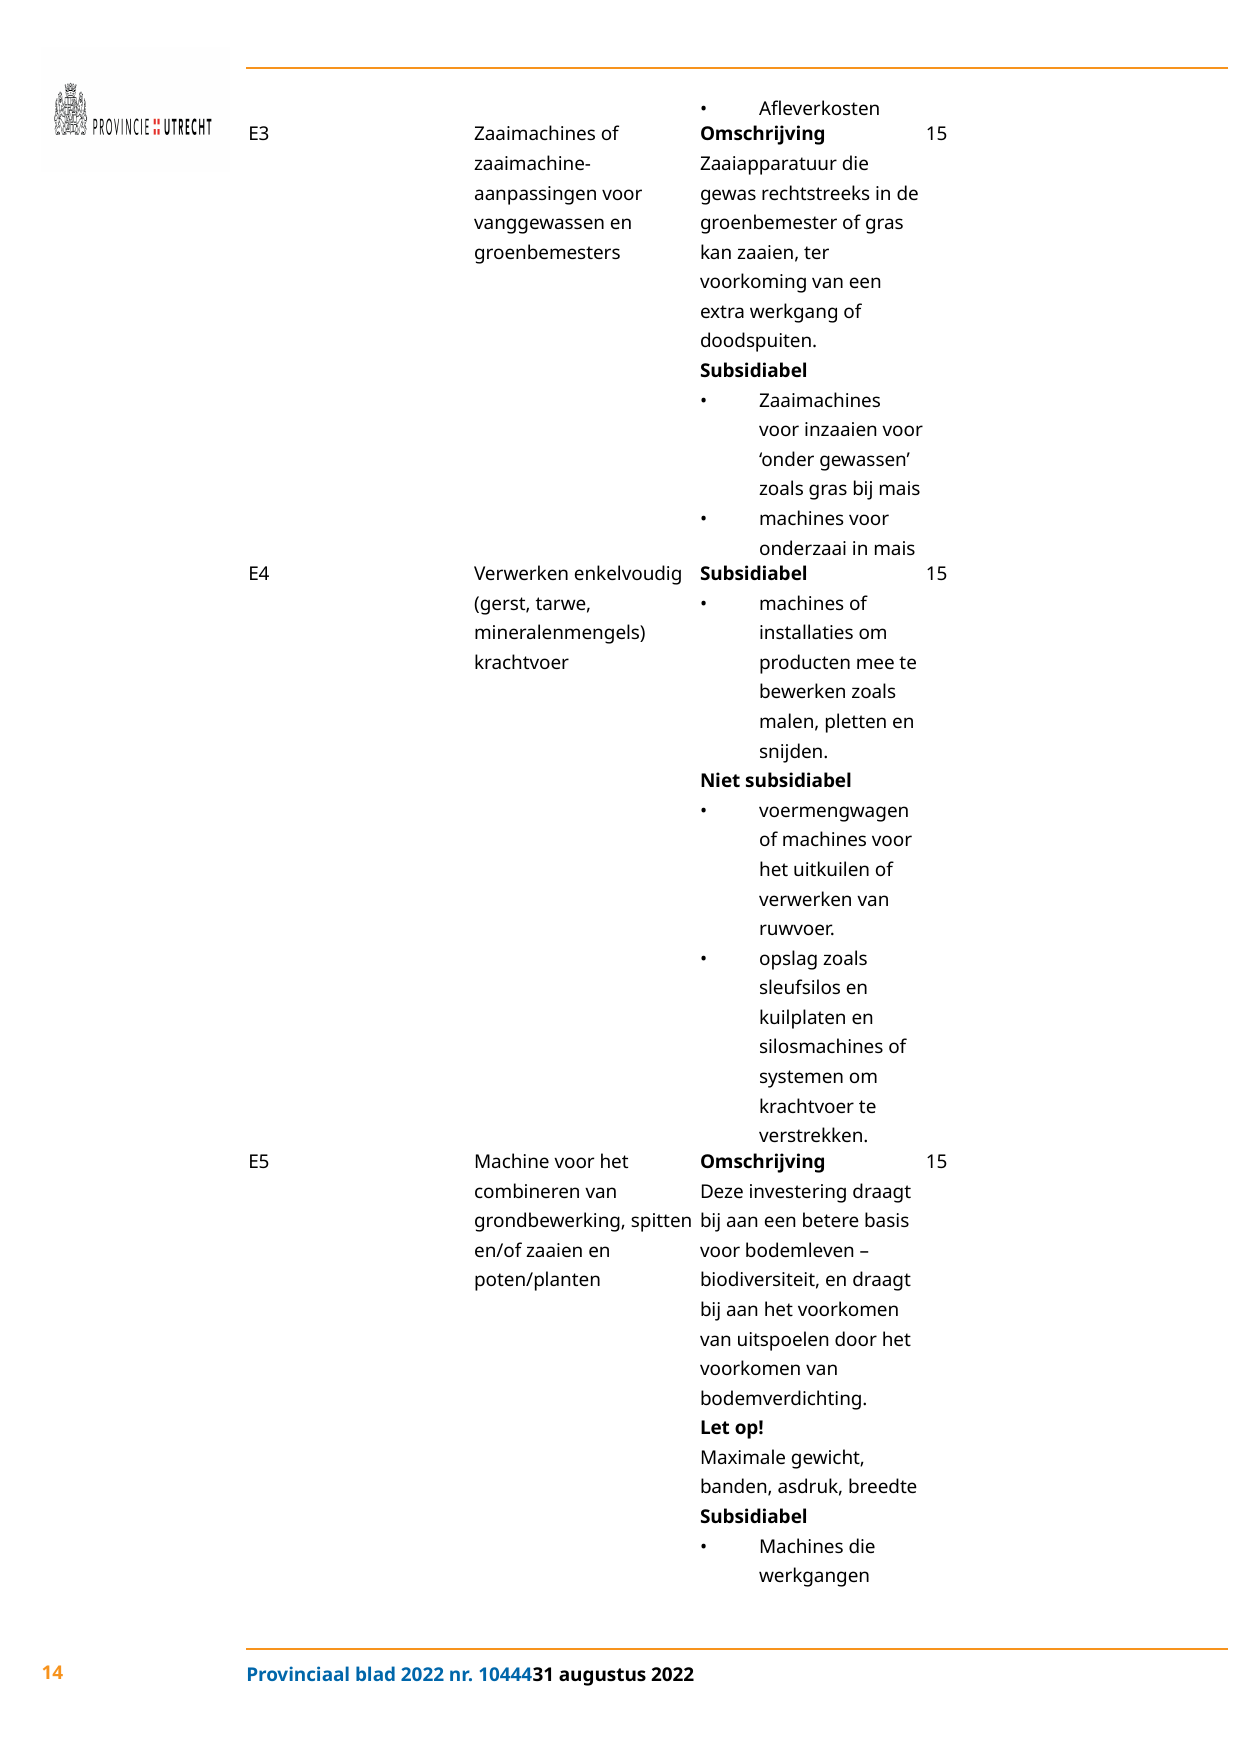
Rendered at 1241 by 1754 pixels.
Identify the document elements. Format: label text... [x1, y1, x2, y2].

table_cell E5 [248, 1148, 474, 1588]
table_cell [248, 95, 474, 121]
table_cell [926, 95, 1152, 121]
table_cell Verwerken enkelvoudig (gerst, tarwe, mineralenmengels) krachtvoer [474, 560, 700, 1148]
picture [41, 47, 231, 172]
table_cell E3 [248, 121, 474, 560]
table_cell Subsidiabel machines of installaties om producten mee te bewerken zoals malen, pletten en snijden. Niet subsidiabel voermengwagen of machines voor het uitkuilen of verwerken van ruwvoer. opslag zoals sleufsilos en kuilplaten en silosmachines of systemen om krachtvoer te verstrekken. [700, 560, 926, 1148]
table_cell Zaaimachines of zaaimachine-aanpassingen voor vanggewassen en groenbemesters [474, 121, 700, 560]
table_cell Machine voor het combineren van grondbewerking, spitten en/of zaaien en poten/planten [474, 1148, 700, 1588]
table_cell 15 [926, 560, 1152, 1148]
table_cell E4 [248, 560, 474, 1148]
table_cell [474, 95, 700, 121]
table_cell 15 [926, 121, 1152, 560]
table_cell Omschrijving Deze investering draagt bij aan een betere basis voor bodemleven – biodiversiteit, en draagt bij aan het voorkomen van uitspoelen door het voorkomen van bodemverdichting. Let op! Maximale gewicht, banden, asdruk, breedte Subsidiabel Machines die werkgangen [700, 1148, 926, 1588]
table_cell 15 [926, 1148, 1152, 1588]
table_cell Omschrijving Zaaiapparatuur die gewas rechtstreeks in de groenbemester of gras kan zaaien, ter voorkoming van een extra werkgang of doodspuiten. Subsidiabel Zaaimachines voor inzaaien voor ‘onder gewassen’ zoals gras bij mais machines voor onderzaai in mais [700, 121, 926, 560]
